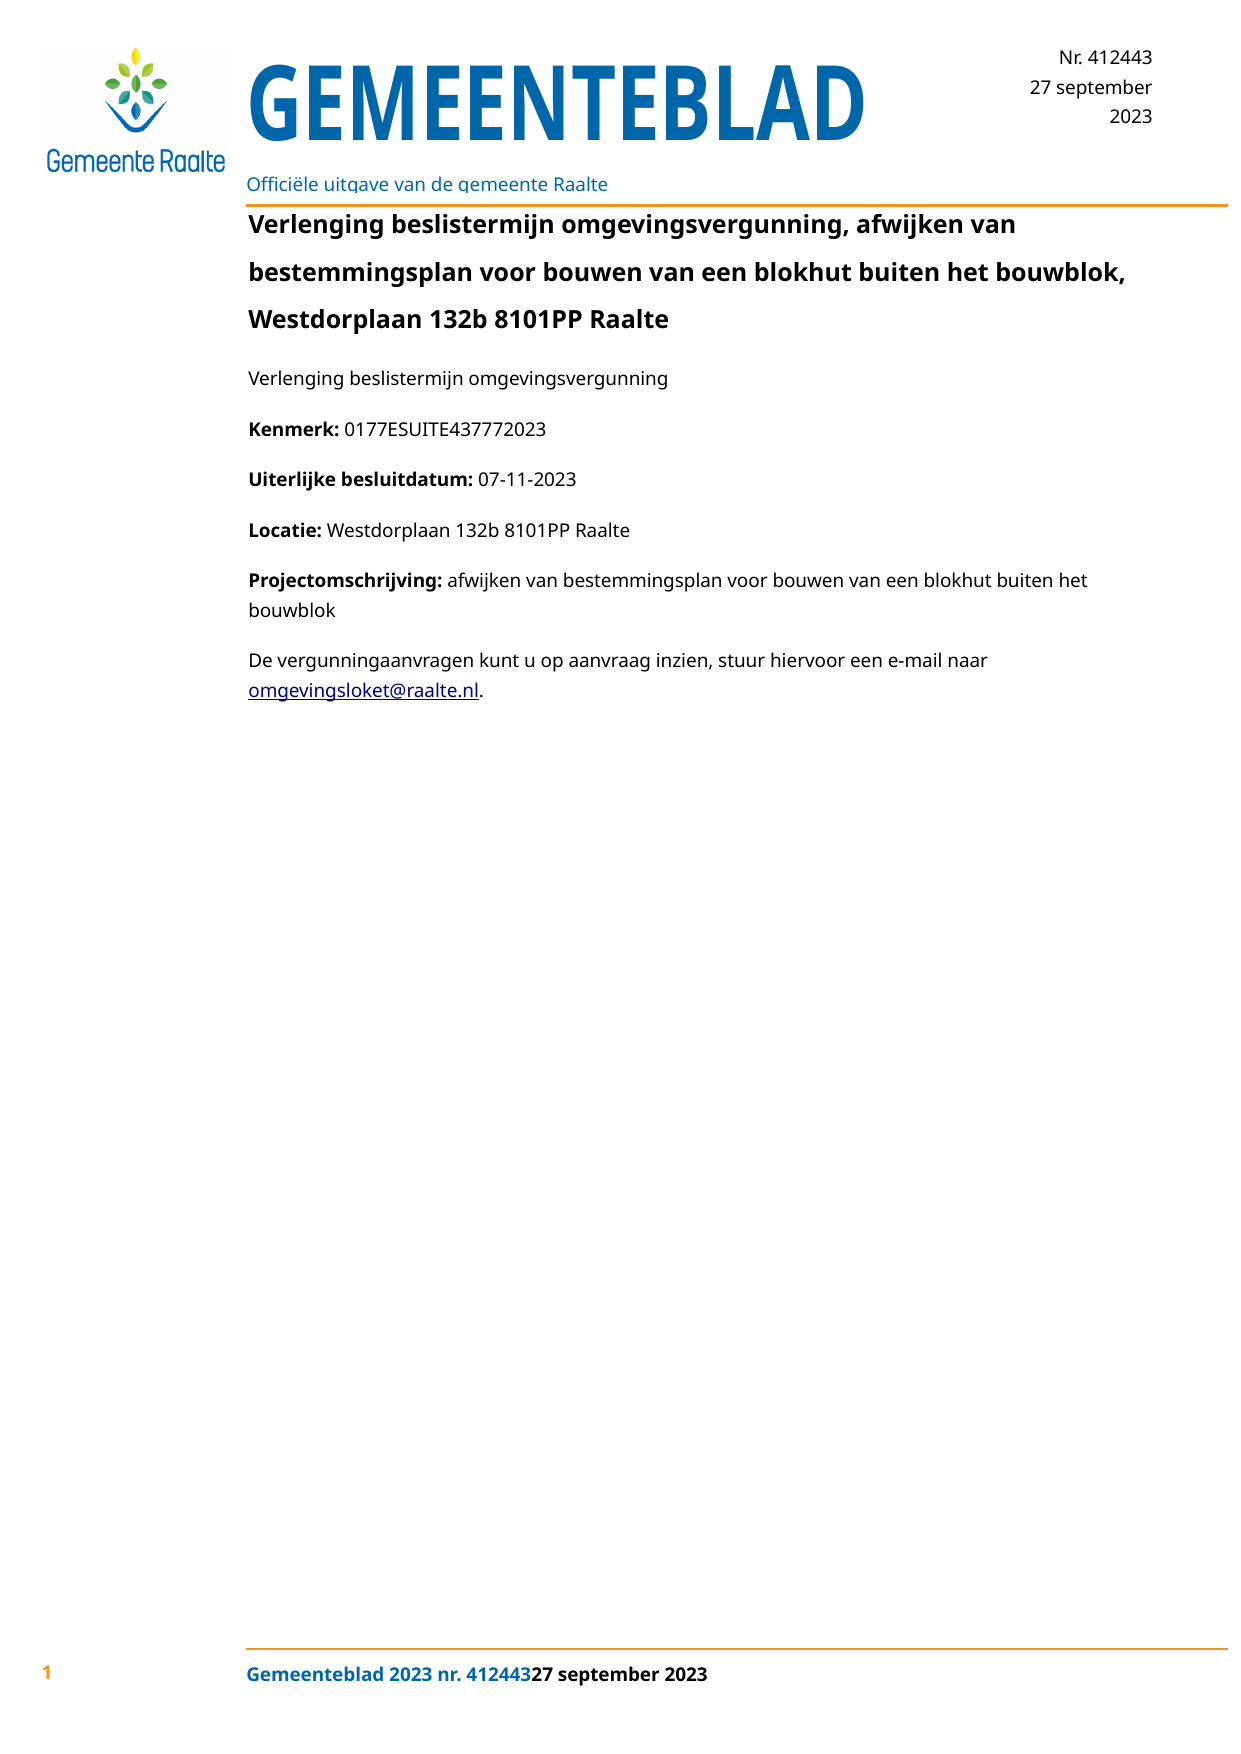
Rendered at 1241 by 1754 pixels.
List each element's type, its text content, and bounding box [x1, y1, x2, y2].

text Projectomschrijving: afwijken van bestemmingsplan voor bouwen van een blokhut buiten het bouwblok [248, 567, 1152, 622]
picture [41, 47, 231, 172]
text Kenmerk: 0177ESUITE437772023 [248, 416, 1152, 442]
text De vergunningaanvragen kunt u op aanvraag inzien, stuur hiervoor een e-mail naar omgevingsloket@raalte.nl. [248, 647, 1152, 702]
text Locatie: Westdorplaan 132b 8101PP Raalte [248, 517, 1152, 542]
text Verlenging beslistermijn omgevingsvergunning [248, 366, 1152, 391]
text Verlenging beslistermijn omgevingsvergunning, afwijken van bestemmingsplan voor bouwen van een blokhut buiten het bouwblok, Westdorplaan 132b 8101PP Raalte [248, 207, 1152, 336]
text Uiterlijke besluitdatum: 07-11-2023 [248, 466, 1152, 492]
